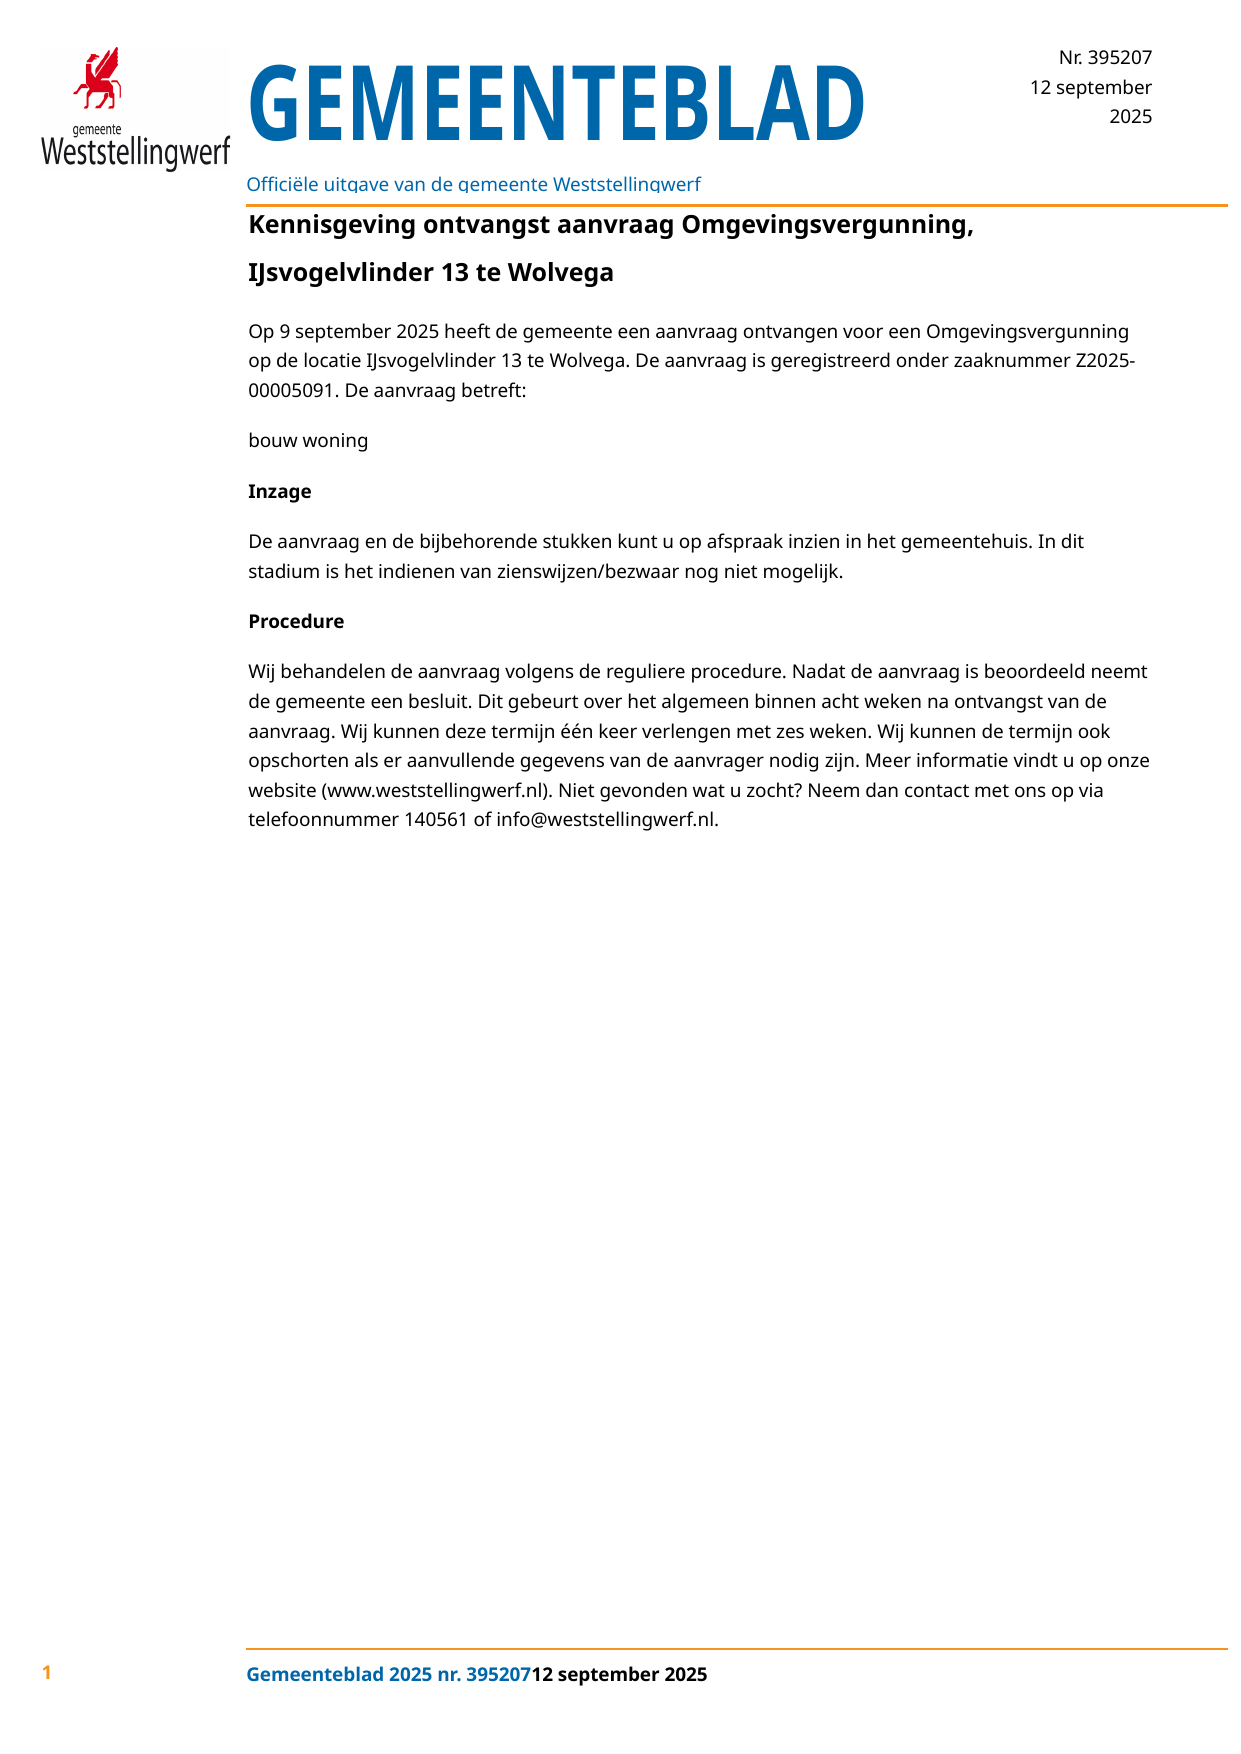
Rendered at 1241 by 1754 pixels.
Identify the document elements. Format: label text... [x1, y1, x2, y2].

text Kennisgeving ontvangst aanvraag Omgevingsvergunning, IJsvogelvlinder 13 te Wolvega [248, 207, 1152, 288]
text bouw woning [248, 427, 1152, 453]
text De aanvraag en de bijbehorende stukken kunt u op afspraak inzien in het gemeentehuis. In dit stadium is het indienen van zienswijzen/bezwaar nog niet mogelijk. [248, 528, 1152, 584]
picture [41, 47, 231, 172]
text Wij behandelen de aanvraag volgens de reguliere procedure. Nadat de aanvraag is beoordeeld neemt de gemeente een besluit. Dit gebeurt over het algemeen binnen acht weken na ontvangst van de aanvraag. Wij kunnen deze termijn één keer verlengen met zes weken. Wij kunnen de termijn ook opschorten als er aanvullende gegevens van de aanvrager nodig zijn. Meer informatie vindt u op onze website (www.weststellingwerf.nl). Niet gevonden wat u zocht? Neem dan contact met ons op via telefoonnummer 140561 of info@weststellingwerf.nl. [248, 659, 1152, 832]
text Procedure [248, 608, 1152, 634]
text Op 9 september 2025 heeft de gemeente een aanvraag ontvangen voor een Omgevingsvergunning op de locatie IJsvogelvlinder 13 te Wolvega. De aanvraag is geregistreerd onder zaaknummer Z2025-00005091. De aanvraag betreft: [248, 318, 1152, 403]
text Inzage [248, 478, 1152, 504]
